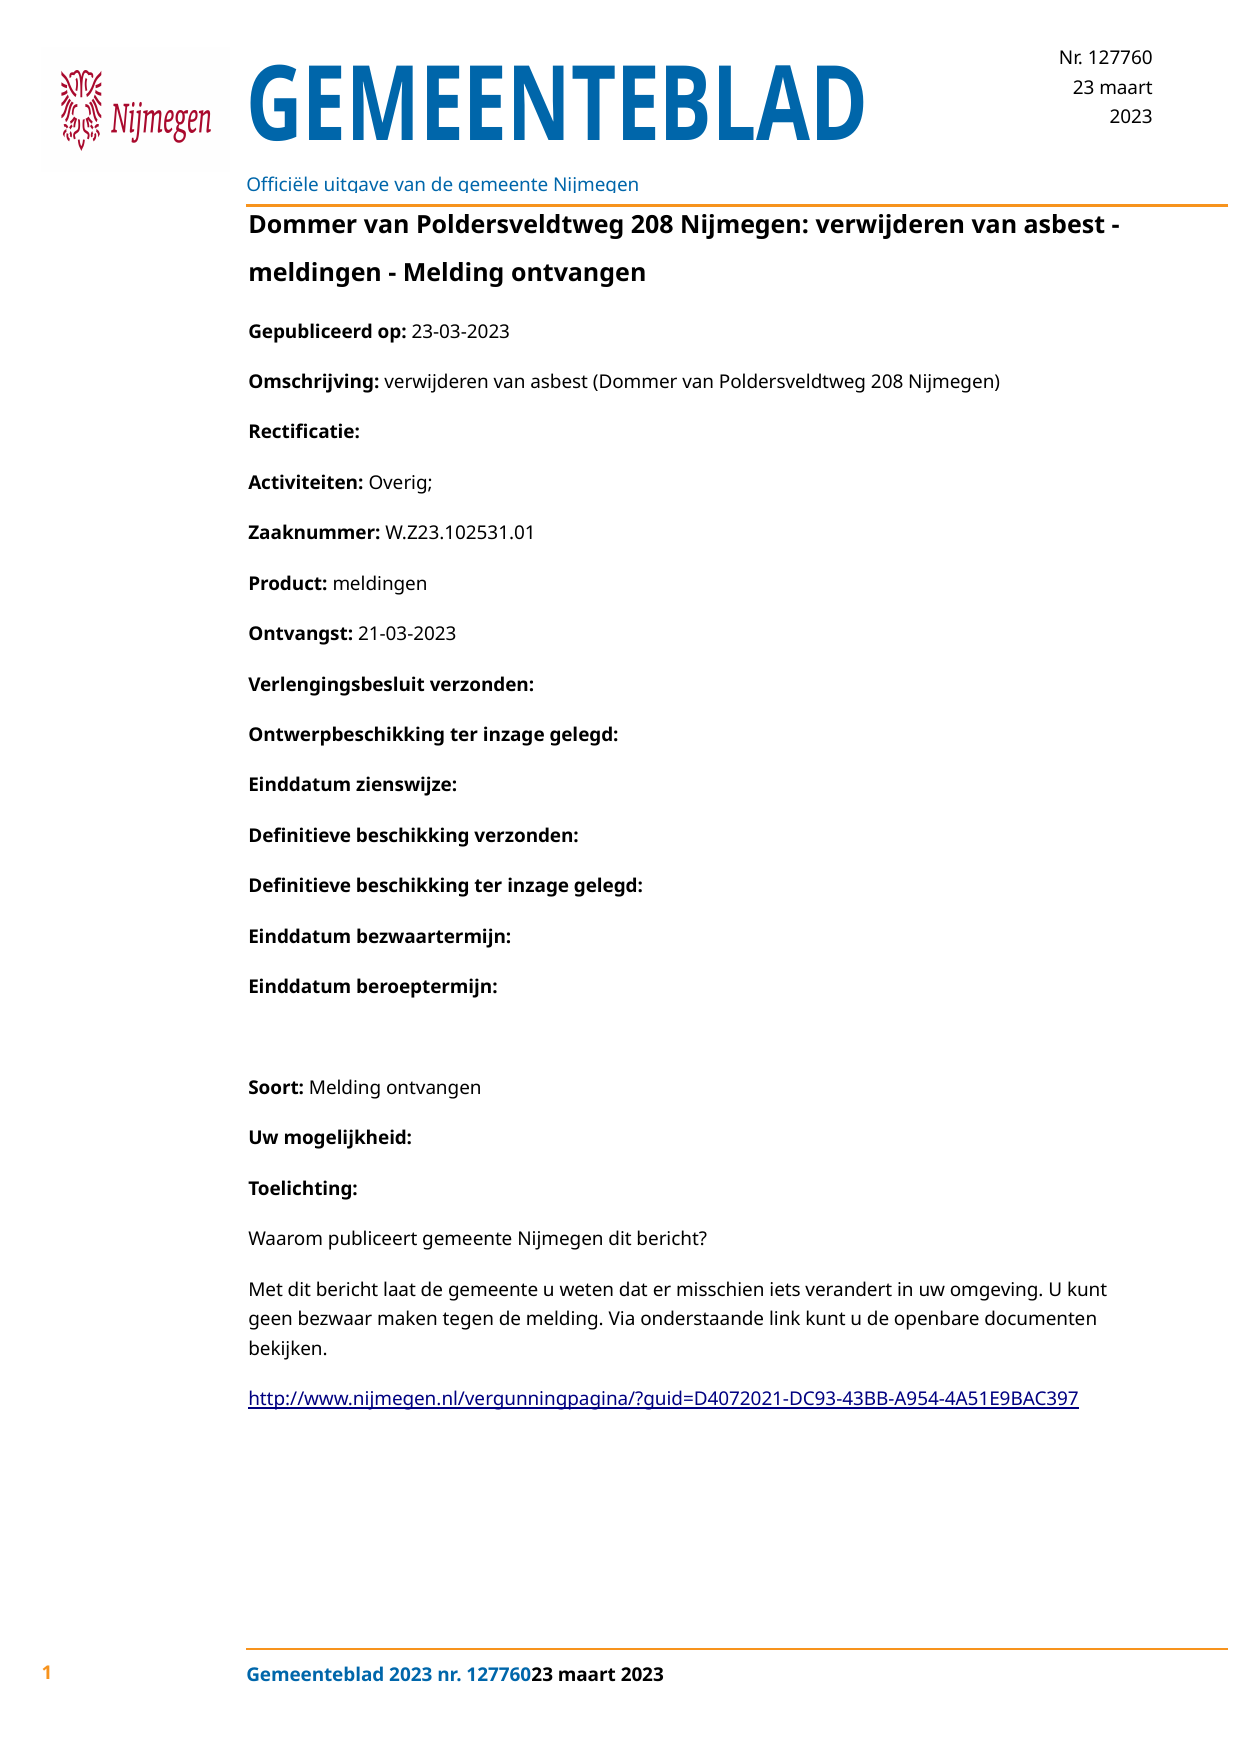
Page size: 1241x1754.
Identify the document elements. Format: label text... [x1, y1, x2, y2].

text Dommer van Poldersveldtweg 208 Nijmegen: verwijderen van asbest - meldingen - Melding ontvangen [248, 207, 1152, 288]
text Ontwerpbeschikking ter inzage gelegd: [248, 721, 1152, 747]
text Omschrijving: verwijderen van asbest (Dommer van Poldersveldtweg 208 Nijmegen) [248, 368, 1152, 394]
text Product: meldingen [248, 570, 1152, 596]
text Met dit bericht laat de gemeente u weten dat er misschien iets verandert in uw omgeving. U kunt geen bezwaar maken tegen de melding. Via onderstaande link kunt u de openbare documenten bekijken. [248, 1276, 1152, 1361]
text http://www.nijmegen.nl/vergunningpagina/?guid=D4072021-DC93-43BB-A954-4A51E9BAC397 [248, 1385, 1152, 1411]
text Zaaknummer: W.Z23.102531.01 [248, 519, 1152, 545]
text Einddatum zienswijze: [248, 772, 1152, 797]
picture [41, 47, 231, 172]
text Activiteiten: Overig; [248, 469, 1152, 495]
text Einddatum bezwaartermijn: [248, 923, 1152, 949]
text Waarom publiceert gemeente Nijmegen dit bericht? [248, 1225, 1152, 1251]
text Toelichting: [248, 1175, 1152, 1201]
text Verlengingsbesluit verzonden: [248, 671, 1152, 697]
text Einddatum beroeptermijn: [248, 973, 1152, 999]
text Definitieve beschikking verzonden: [248, 822, 1152, 848]
text Soort: Melding ontvangen [248, 1074, 1152, 1100]
text Rectificatie: [248, 419, 1152, 444]
text Definitieve beschikking ter inzage gelegd: [248, 872, 1152, 898]
text Uw mogelijkheid: [248, 1124, 1152, 1150]
text Gepubliceerd op: 23-03-2023 [248, 318, 1152, 344]
text Ontvangst: 21-03-2023 [248, 620, 1152, 646]
